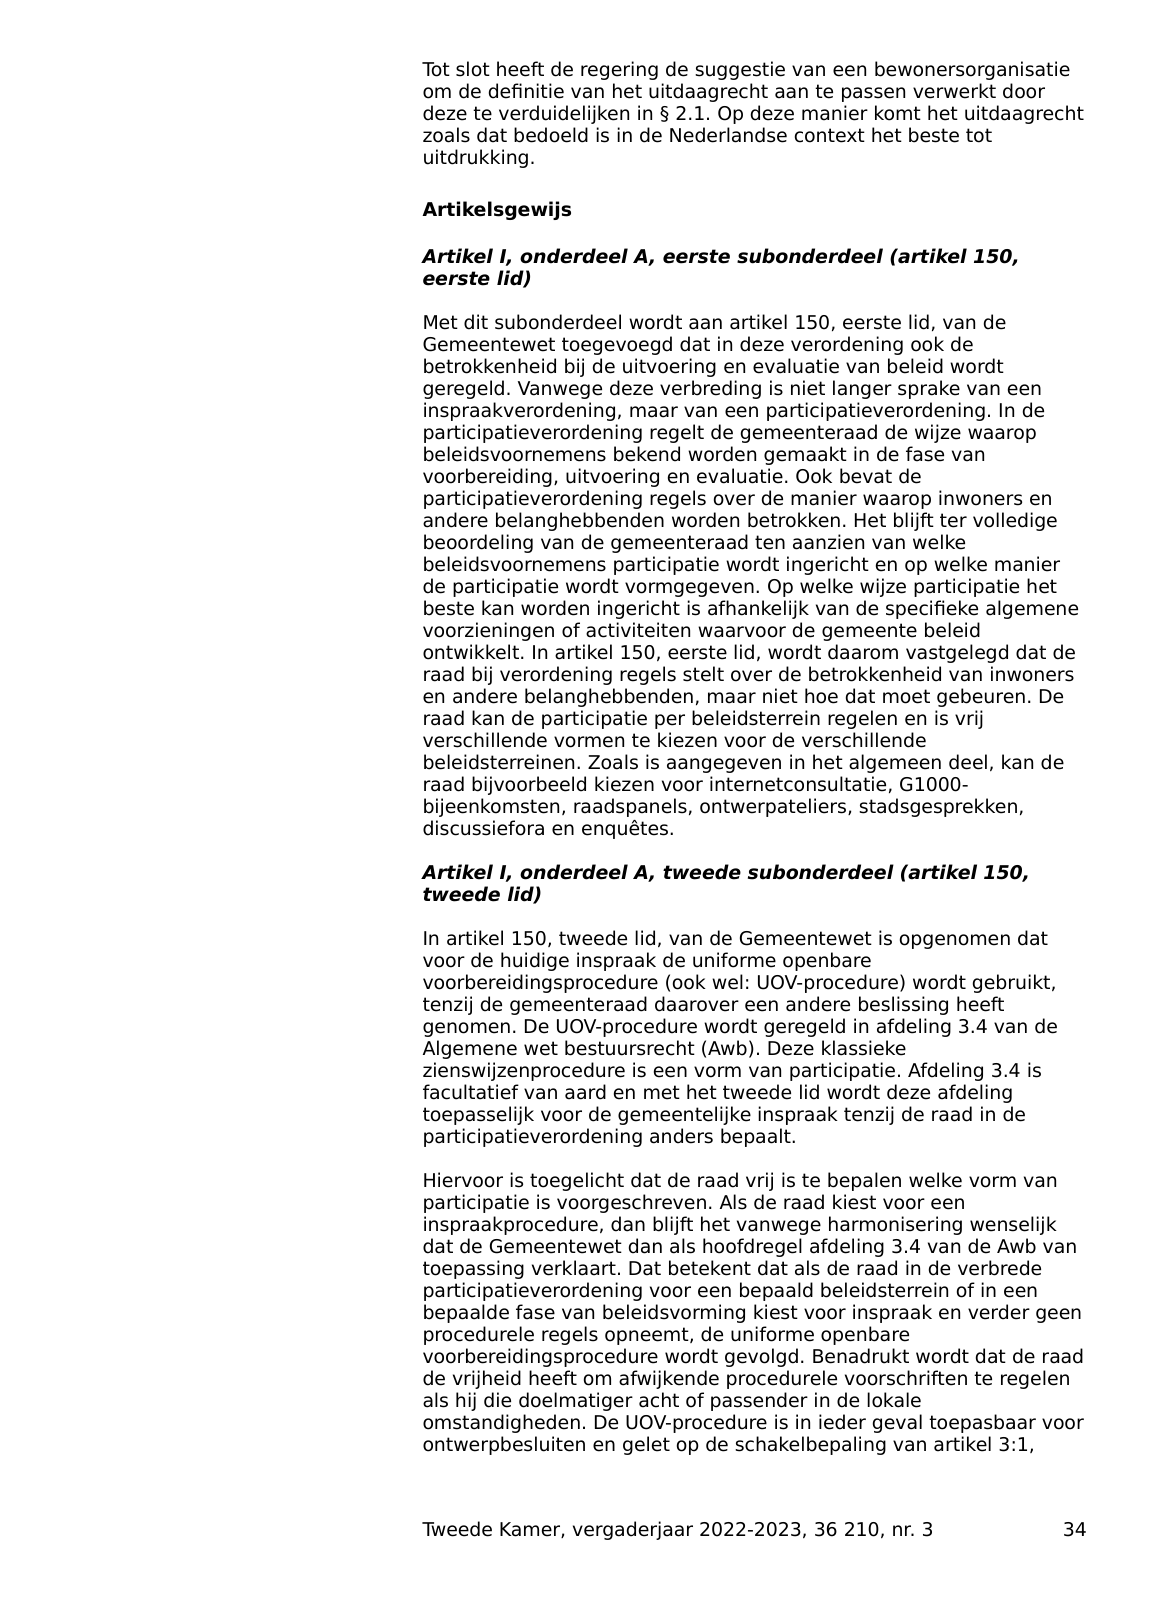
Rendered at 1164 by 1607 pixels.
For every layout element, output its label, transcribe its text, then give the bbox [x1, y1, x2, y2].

subtitle Artikelsgewijs [422, 199, 1087, 221]
text Hiervoor is toegelicht dat de raad vrij is te bepalen welke vorm van participatie is voorgeschreven. Als de raad kiest voor een inspraakprocedure, dan blijft het vanwege harmonisering wenselijk dat de Gemeentewet dan als hoofdregel afdeling 3.4 van de Awb van toepassing verklaart. Dat betekent dat als de raad in de verbrede participatieverordening voor een bepaald beleidsterrein of in een bepaalde fase van beleidsvorming kiest voor inspraak en verder geen procedurele regels opneemt, de uniforme openbare voorbereidingsprocedure wordt gevolgd. Benadrukt wordt dat de raad de vrijheid heeft om afwijkende procedurele voorschriften te regelen als hij die doelmatiger acht of passender in de lokale omstandigheden. De UOV-procedure is in ieder geval toepasbaar voor ontwerpbesluiten en gelet op de schakelbepaling van artikel 3:1, [422, 1170, 1087, 1456]
text Tot slot heeft de regering de suggestie van een bewonersorganisatie om de definitie van het uitdaagrecht aan te passen verwerkt door deze te verduidelijken in § 2.1. Op deze manier komt het uitdaagrecht zoals dat bedoeld is in de Nederlandse context het beste tot uitdrukking. [422, 59, 1087, 169]
subtitle Artikel I, onderdeel A, tweede subonderdeel (artikel 150, tweede lid) [422, 862, 1087, 906]
text Met dit subonderdeel wordt aan artikel 150, eerste lid, van de Gemeentewet toegevoegd dat in deze verordening ook de betrokkenheid bij de uitvoering en evaluatie van beleid wordt geregeld. Vanwege deze verbreding is niet langer sprake van een inspraakverordening, maar van een participatieverordening. In de participatieverordening regelt de gemeenteraad de wijze waarop beleidsvoornemens bekend worden gemaakt in de fase van voorbereiding, uitvoering en evaluatie. Ook bevat de participatieverordening regels over de manier waarop inwoners en andere belanghebbenden worden betrokken. Het blijft ter volledige beoordeling van de gemeenteraad ten aanzien van welke beleidsvoornemens participatie wordt ingericht en op welke manier de participatie wordt vormgegeven. Op welke wijze participatie het beste kan worden ingericht is afhankelijk van de specifieke algemene voorzieningen of activiteiten waarvoor de gemeente beleid ontwikkelt. In artikel 150, eerste lid, wordt daarom vastgelegd dat de raad bij verordening regels stelt over de betrokkenheid van inwoners en andere belanghebbenden, maar niet hoe dat moet gebeuren. De raad kan de participatie per beleidsterrein regelen en is vrij verschillende vormen te kiezen voor de verschillende beleidsterreinen. Zoals is aangegeven in het algemeen deel, kan de raad bijvoorbeeld kiezen voor internetconsultatie, G1000-bijeenkomsten, raadspanels, ontwerpateliers, stadsgesprekken, discussiefora en enquêtes. [422, 312, 1087, 839]
text In artikel 150, tweede lid, van de Gemeentewet is opgenomen dat voor de huidige inspraak de uniforme openbare voorbereidingsprocedure (ook wel: UOV-procedure) wordt gebruikt, tenzij de gemeenteraad daarover een andere beslissing heeft genomen. De UOV-procedure wordt geregeld in afdeling 3.4 van de Algemene wet bestuursrecht (Awb). Deze klassieke zienswijzenprocedure is een vorm van participatie. Afdeling 3.4 is facultatief van aard en met het tweede lid wordt deze afdeling toepasselijk voor de gemeentelijke inspraak tenzij de raad in de participatieverordening anders bepaalt. [422, 928, 1087, 1148]
subtitle Artikel I, onderdeel A, eerste subonderdeel (artikel 150, eerste lid) [422, 246, 1087, 290]
